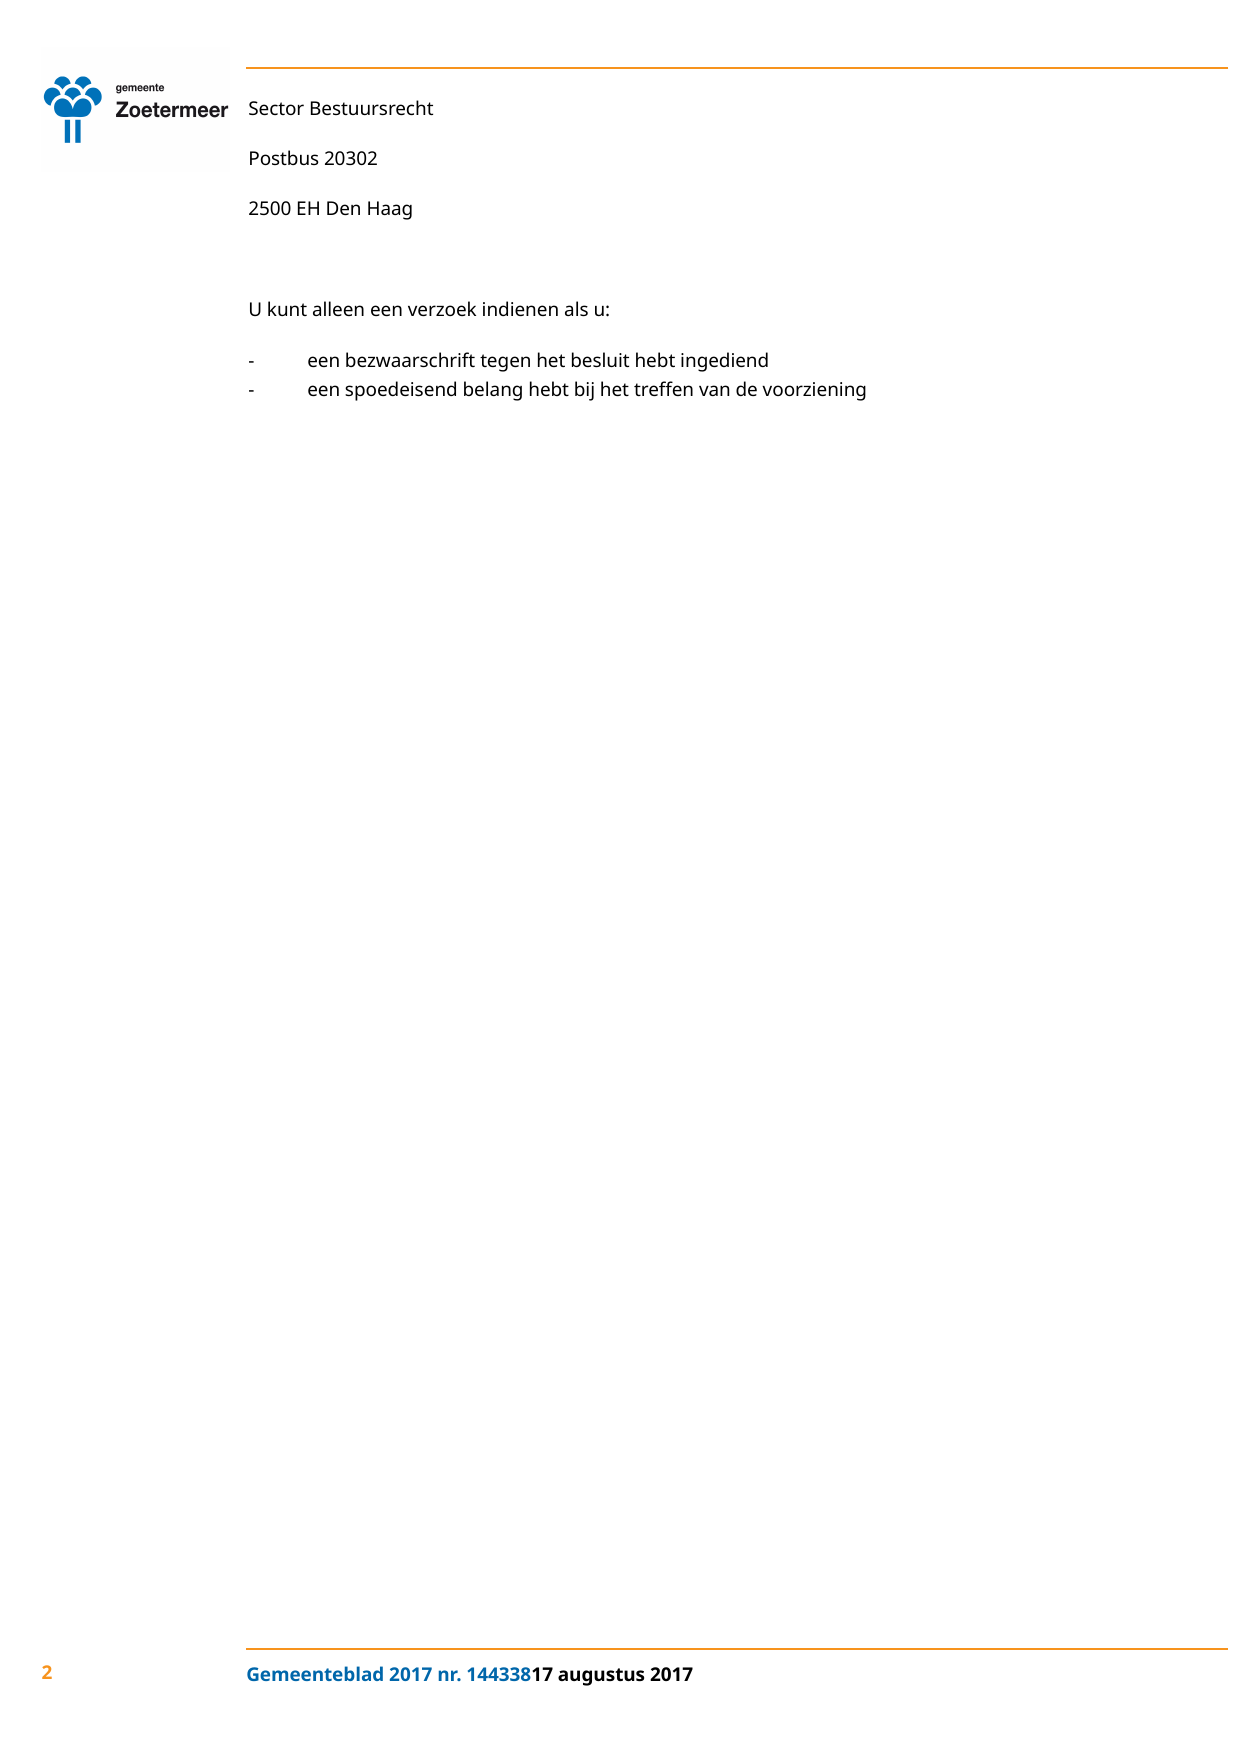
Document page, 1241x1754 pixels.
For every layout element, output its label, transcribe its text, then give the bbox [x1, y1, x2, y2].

text Sector Bestuursrecht [248, 95, 1152, 121]
list een spoedeisend belang hebt bij het treffen van de voorziening [248, 376, 1152, 402]
text U kunt alleen een verzoek indienen als u: [248, 296, 1152, 322]
text Postbus 20302 [248, 145, 1152, 171]
list een bezwaarschrift tegen het besluit hebt ingediend [248, 347, 1152, 373]
text 2500 EH Den Haag [248, 196, 1152, 221]
picture [41, 47, 231, 172]
